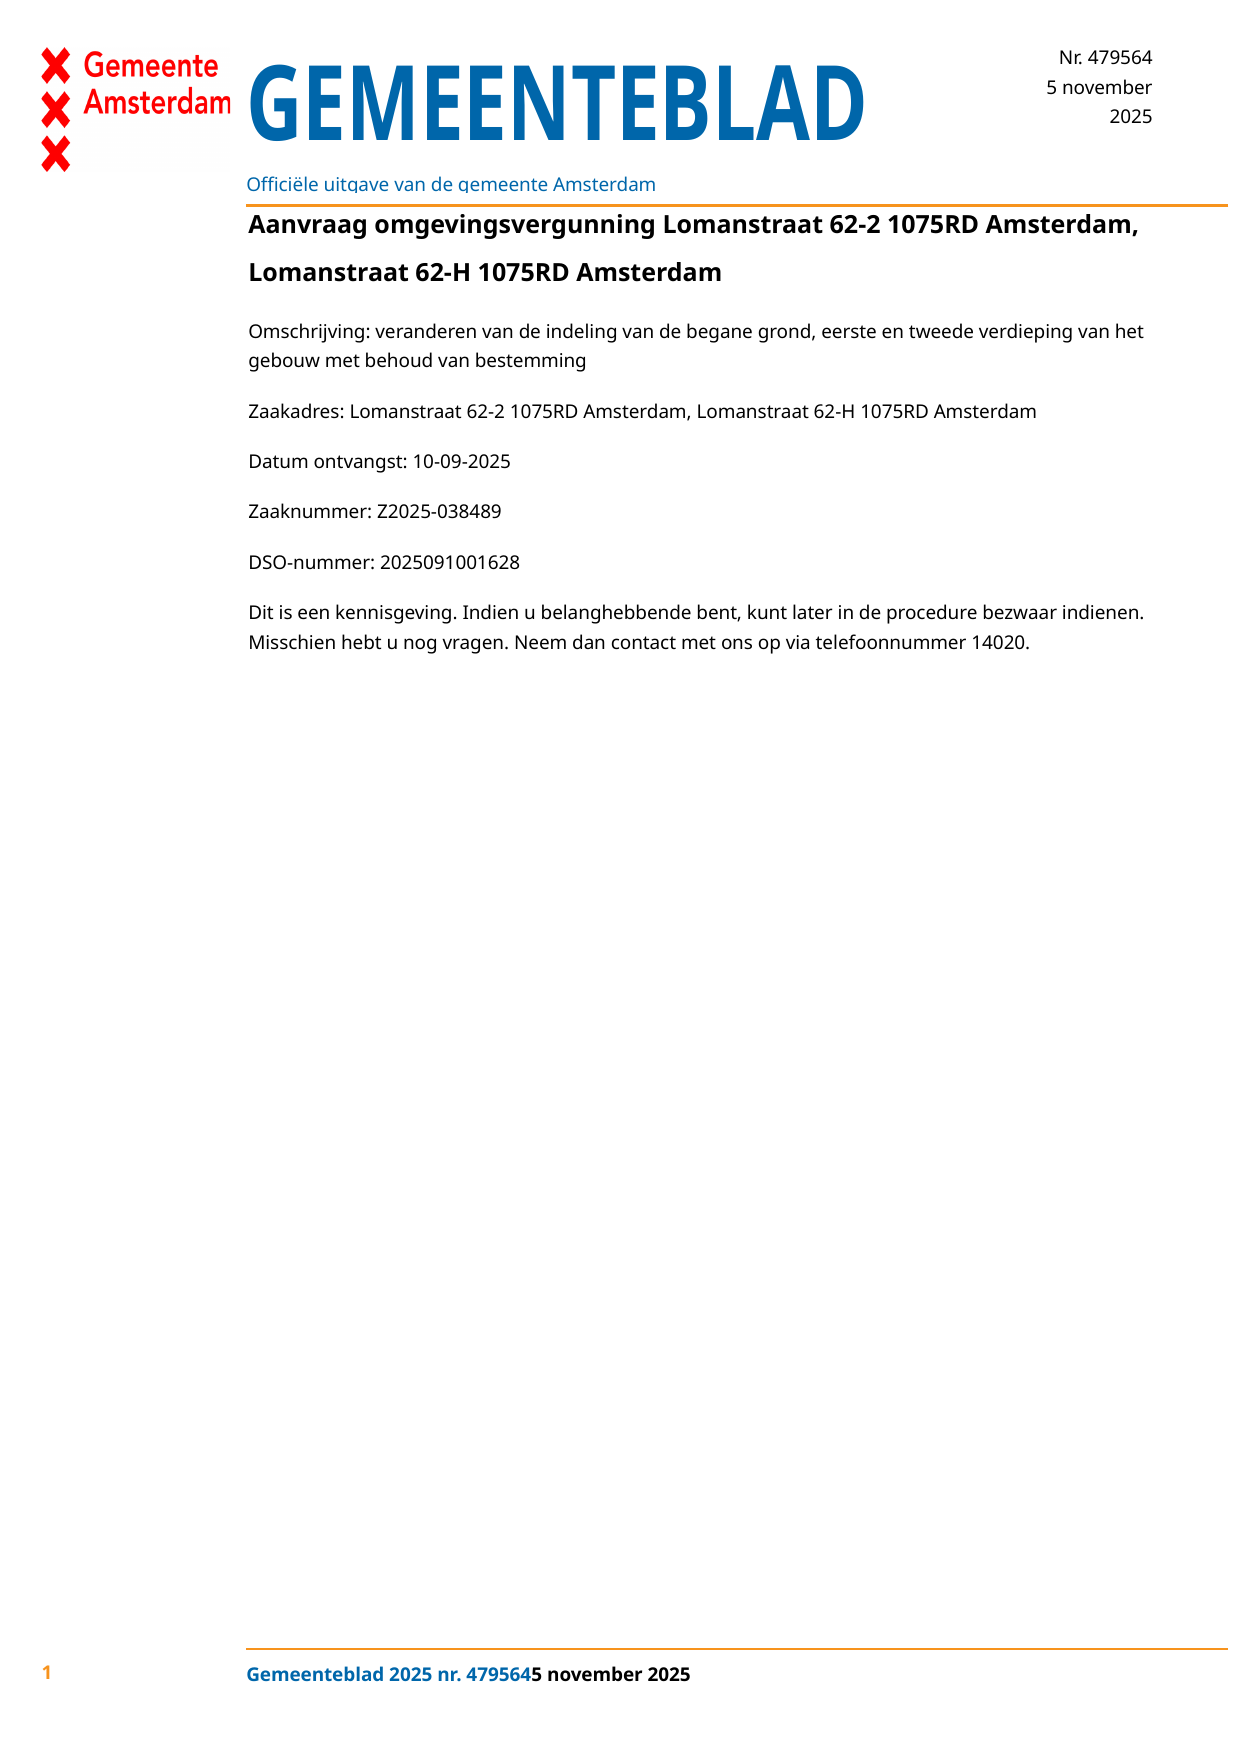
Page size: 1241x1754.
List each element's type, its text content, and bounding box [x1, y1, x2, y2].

text Dit is een kennisgeving. Indien u belanghebbende bent, kunt later in de procedure bezwaar indienen. Misschien hebt u nog vragen. Neem dan contact met ons op via telefoonnummer 14020. [248, 599, 1152, 655]
text Zaaknummer: Z2025-038489 [248, 499, 1152, 524]
text DSO-nummer: 2025091001628 [248, 549, 1152, 575]
text Zaakadres: Lomanstraat 62-2 1075RD Amsterdam, Lomanstraat 62-H 1075RD Amsterdam [248, 398, 1152, 424]
text Omschrijving: veranderen van de indeling van de begane grond, eerste en tweede verdieping van het gebouw met behoud van bestemming [248, 318, 1152, 373]
text Aanvraag omgevingsvergunning Lomanstraat 62-2 1075RD Amsterdam, Lomanstraat 62-H 1075RD Amsterdam [248, 207, 1152, 288]
picture [41, 47, 231, 172]
text Datum ontvangst: 10-09-2025 [248, 448, 1152, 474]
